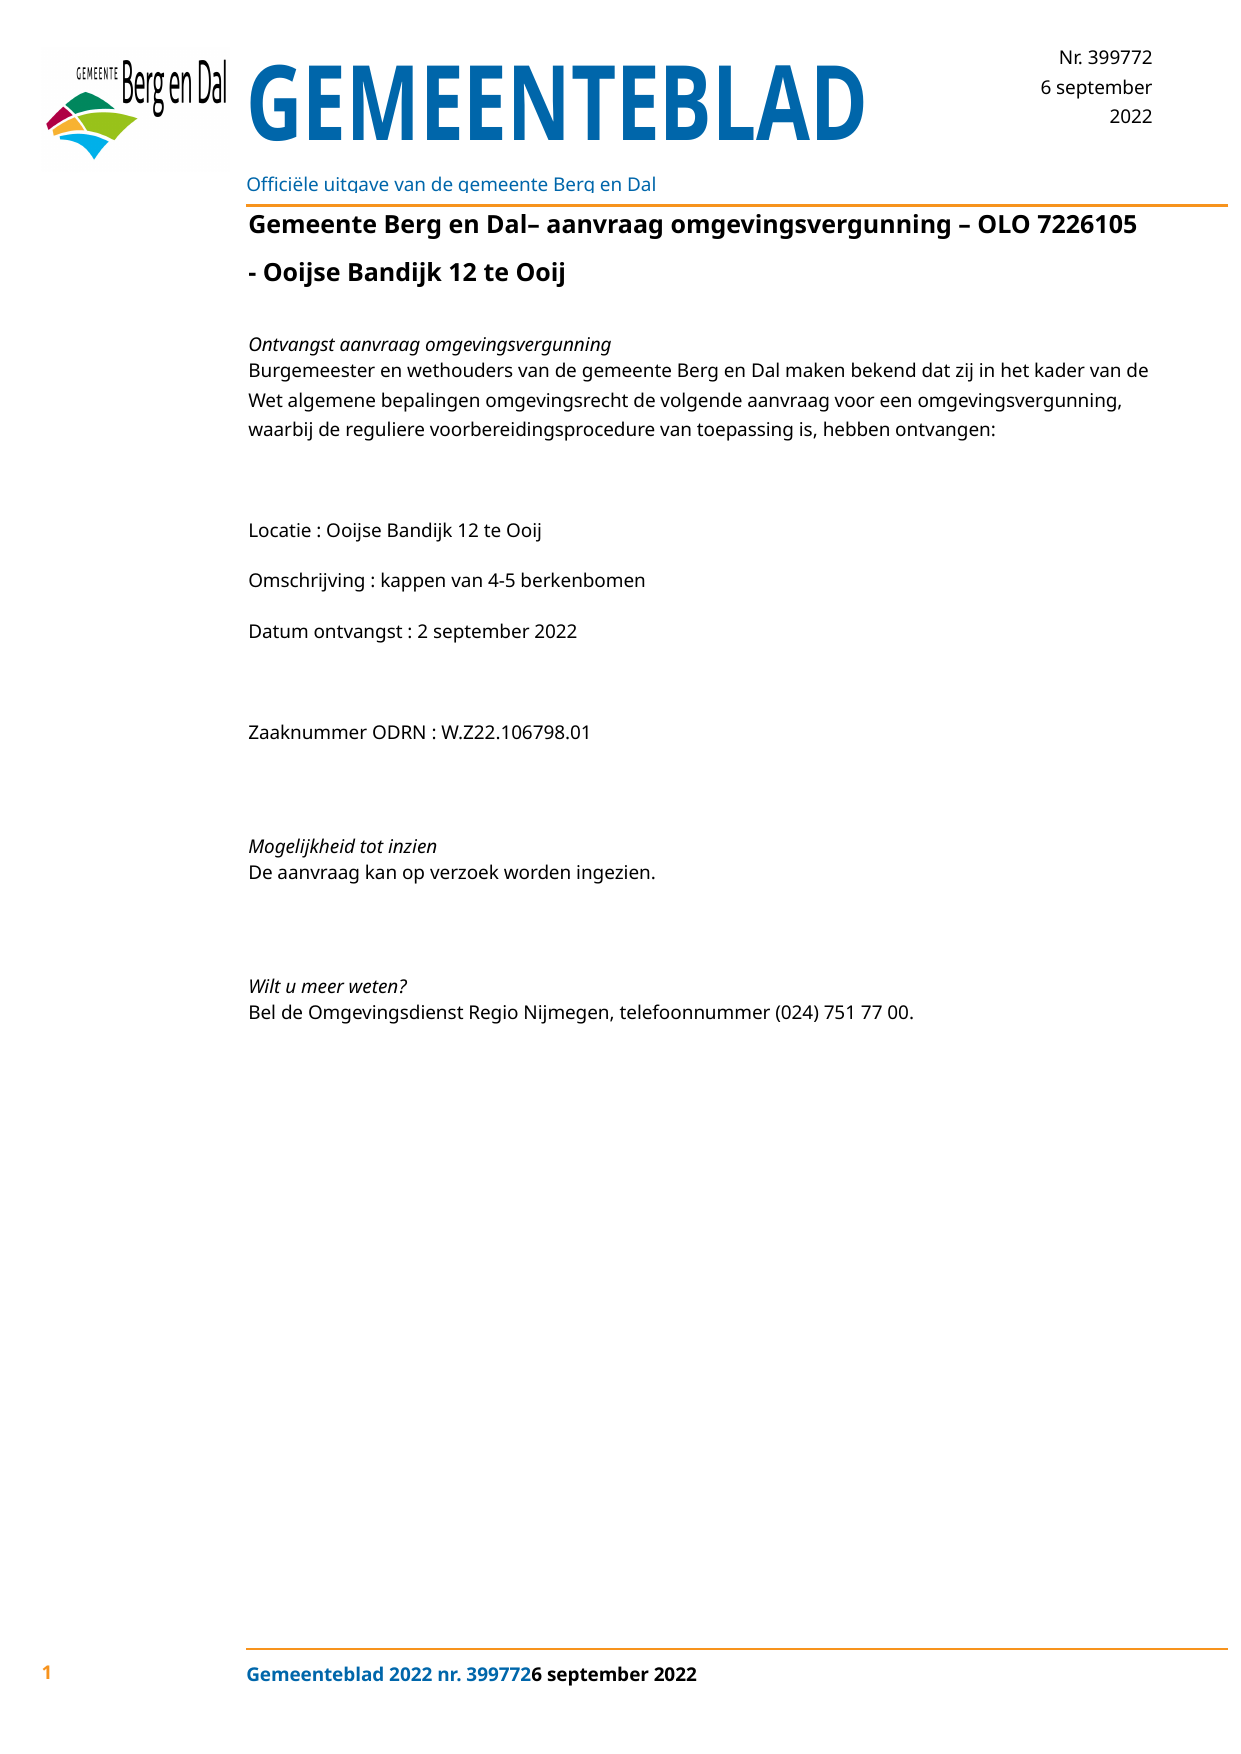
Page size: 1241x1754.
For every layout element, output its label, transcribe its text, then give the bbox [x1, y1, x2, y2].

text Locatie : Ooijse Bandijk 12 te Ooij [248, 517, 1152, 543]
text De aanvraag kan op verzoek worden ingezien. [248, 859, 1152, 885]
text Wilt u meer weten? [248, 973, 1152, 999]
text Mogelijkheid tot inzien [248, 833, 1152, 859]
picture [41, 47, 231, 172]
text Bel de Omgevingsdienst Regio Nijmegen, telefoonnummer (024) 751 77 00. [248, 999, 1152, 1025]
text Omschrijving : kappen van 4-5 berkenbomen [248, 568, 1152, 593]
text Zaaknummer ODRN : W.Z22.106798.01 [248, 719, 1152, 744]
text Gemeente Berg en Dal– aanvraag omgevingsvergunning – OLO 7226105 - Ooijse Bandijk 12 te Ooij [248, 207, 1152, 288]
text Burgemeester en wethouders van de gemeente Berg en Dal maken bekend dat zij in het kader van de Wet algemene bepalingen omgevingsrecht de volgende aanvraag voor een omgevingsvergunning, waarbij de reguliere voorbereidingsprocedure van toepassing is, hebben ontvangen: [248, 357, 1152, 442]
text Datum ontvangst : 2 september 2022 [248, 618, 1152, 644]
text Ontvangst aanvraag omgevingsvergunning [248, 331, 1152, 357]
